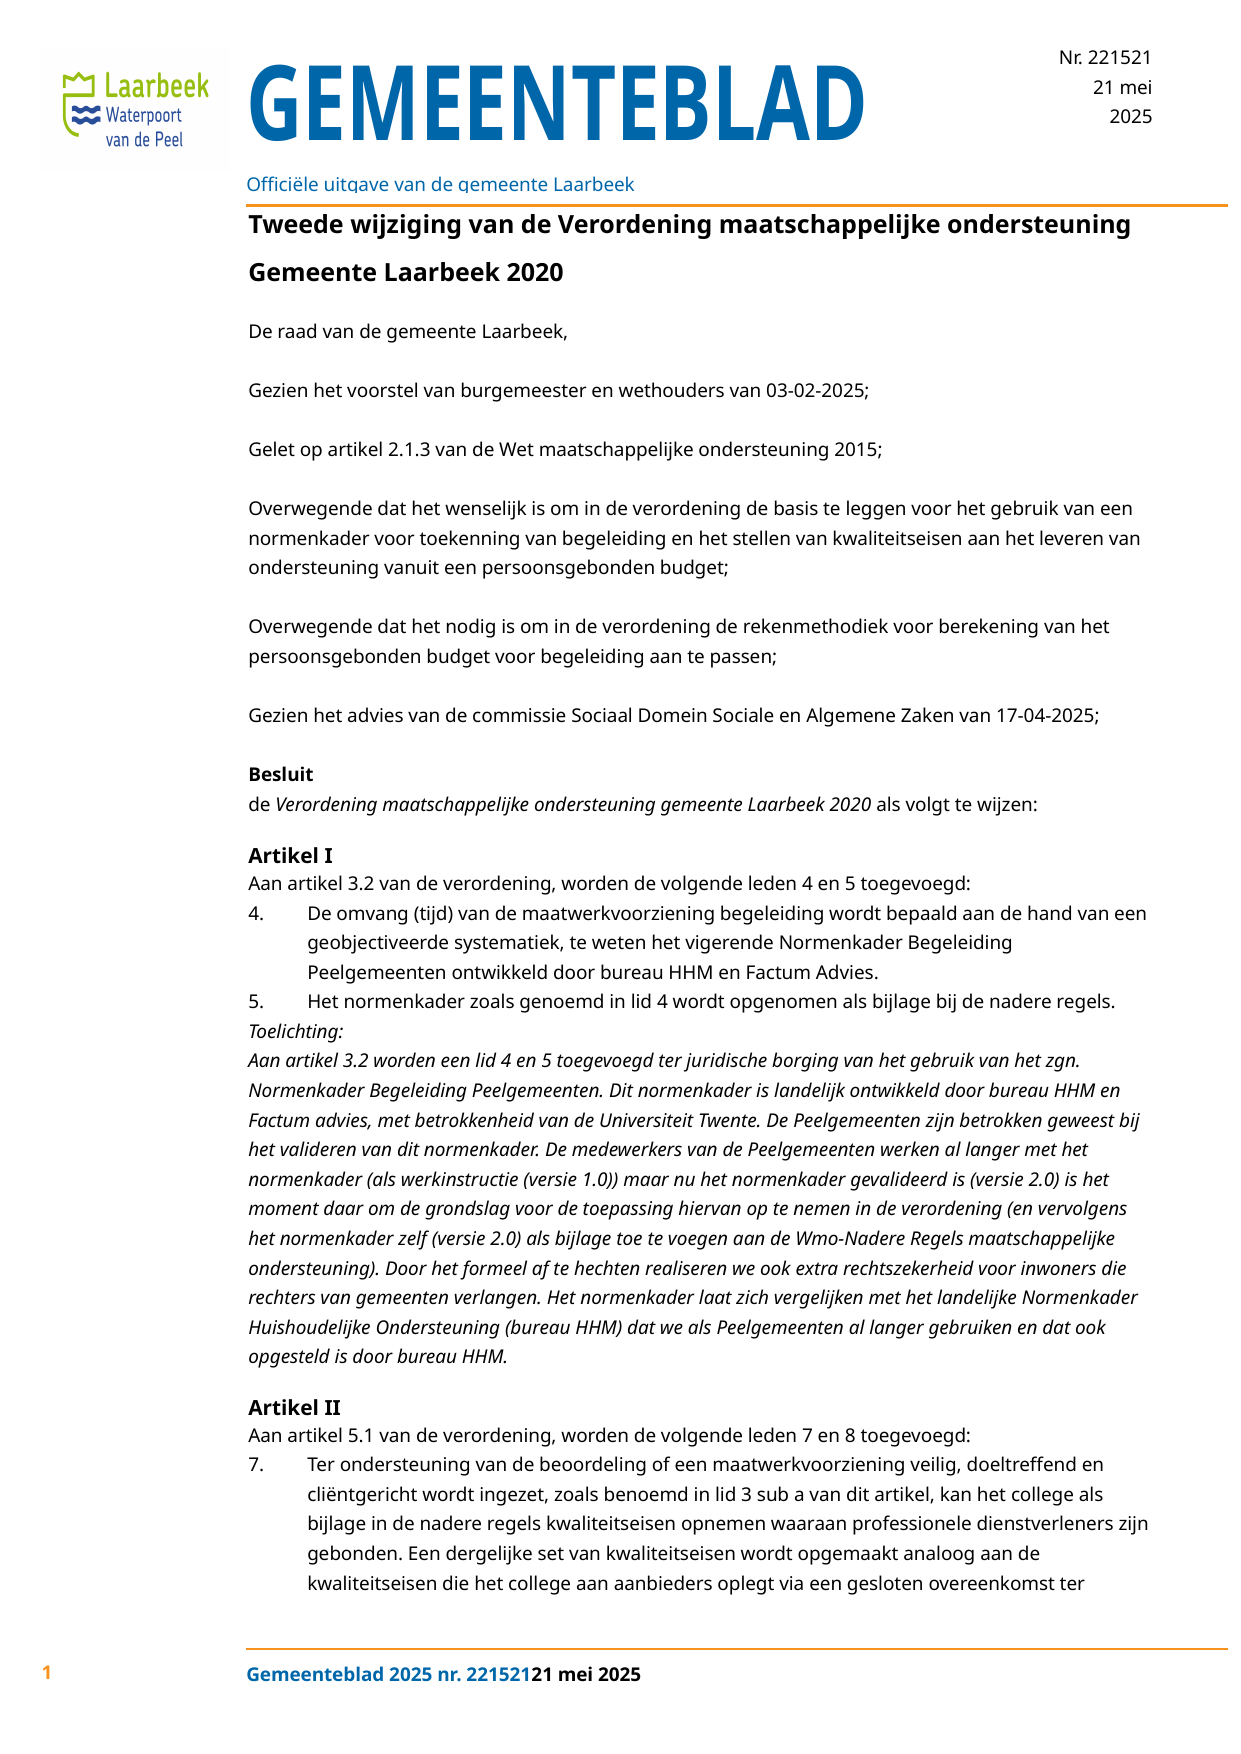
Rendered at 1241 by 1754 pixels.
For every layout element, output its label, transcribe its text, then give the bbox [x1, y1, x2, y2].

text Gezien het voorstel van burgemeester en wethouders van 03-02-2025; [248, 377, 1152, 403]
picture [41, 47, 231, 172]
text Overwegende dat het nodig is om in de verordening de rekenmethodiek voor berekening van het persoonsgebonden budget voor begeleiding aan te passen; [248, 614, 1152, 669]
text Artikel II [248, 1393, 1152, 1422]
list Ter ondersteuning van de beoordeling of een maatwerkvoorziening veilig, doeltreffend en cliëntgericht wordt ingezet, zoals benoemd in lid 3 sub a van dit artikel, kan het college als bijlage in de nadere regels kwaliteitseisen opnemen waaraan professionele dienstverleners zijn gebonden. Een dergelijke set van kwaliteitseisen wordt opgemaakt analoog aan de kwaliteitseisen die het college aan aanbieders oplegt via een gesloten overeenkomst ter [248, 1451, 1152, 1595]
table_header Toelichting: Aan artikel 3.2 worden een lid 4 en 5 toegevoegd ter juridische borging van het gebruik van het zgn. Normenkader Begeleiding Peelgemeenten. Dit normenkader is landelijk ontwikkeld door bureau HHM en Factum advies, met betrokkenheid van de Universiteit Twente. De Peelgemeenten zijn betrokken geweest bij het valideren van dit normenkader. De medewerkers van de Peelgemeenten werken al langer met het normenkader (als werkinstructie (versie 1.0)) maar nu het normenkader gevalideerd is (versie 2.0) is het moment daar om de grondslag voor de toepassing hiervan op te nemen in de verordening (en vervolgens het normenkader zelf (versie 2.0) als bijlage toe te voegen aan de Wmo-Nadere Regels maatschappelijke ondersteuning). Door het formeel af te hechten realiseren we ook extra rechtszekerheid voor inwoners die rechters van gemeenten verlangen. Het normenkader laat zich vergelijken met het landelijke Normenkader Huishoudelijke Ondersteuning (bureau HHM) dat we als Peelgemeenten al langer gebruiken en dat ook opgesteld is door bureau HHM. [248, 1018, 1152, 1369]
list De omvang (tijd) van de maatwerkvoorziening begeleiding wordt bepaald aan de hand van een geobjectiveerde systematiek, te weten het vigerende Normenkader Begeleiding Peelgemeenten ontwikkeld door bureau HHM en Factum Advies. [248, 900, 1152, 984]
text Aan artikel 3.2 van de verordening, worden de volgende leden 4 en 5 toegevoegd: [248, 870, 1152, 896]
text Artikel I [248, 842, 1152, 870]
text De raad van de gemeente Laarbeek, [248, 318, 1152, 344]
text Gelet op artikel 2.1.3 van de Wet maatschappelijke ondersteuning 2015; [248, 436, 1152, 462]
list Het normenkader zoals genoemd in lid 4 wordt opgenomen als bijlage bij de nadere regels. [248, 988, 1152, 1014]
text Aan artikel 5.1 van de verordening, worden de volgende leden 7 en 8 toegevoegd: [248, 1422, 1152, 1447]
text Gezien het advies van de commissie Sociaal Domein Sociale en Algemene Zaken van 17-04-2025; [248, 702, 1152, 728]
text Besluit [248, 762, 1152, 787]
text Tweede wijziging van de Verordening maatschappelijke ondersteuning Gemeente Laarbeek 2020 [248, 207, 1152, 288]
text Overwegende dat het wenselijk is om in de verordening de basis te leggen voor het gebruik van een normenkader voor toekenning van begeleiding en het stellen van kwaliteitseisen aan het leveren van ondersteuning vanuit een persoonsgebonden budget; [248, 495, 1152, 580]
text de Verordening maatschappelijke ondersteuning gemeente Laarbeek 2020 als volgt te wijzen: [248, 791, 1152, 817]
